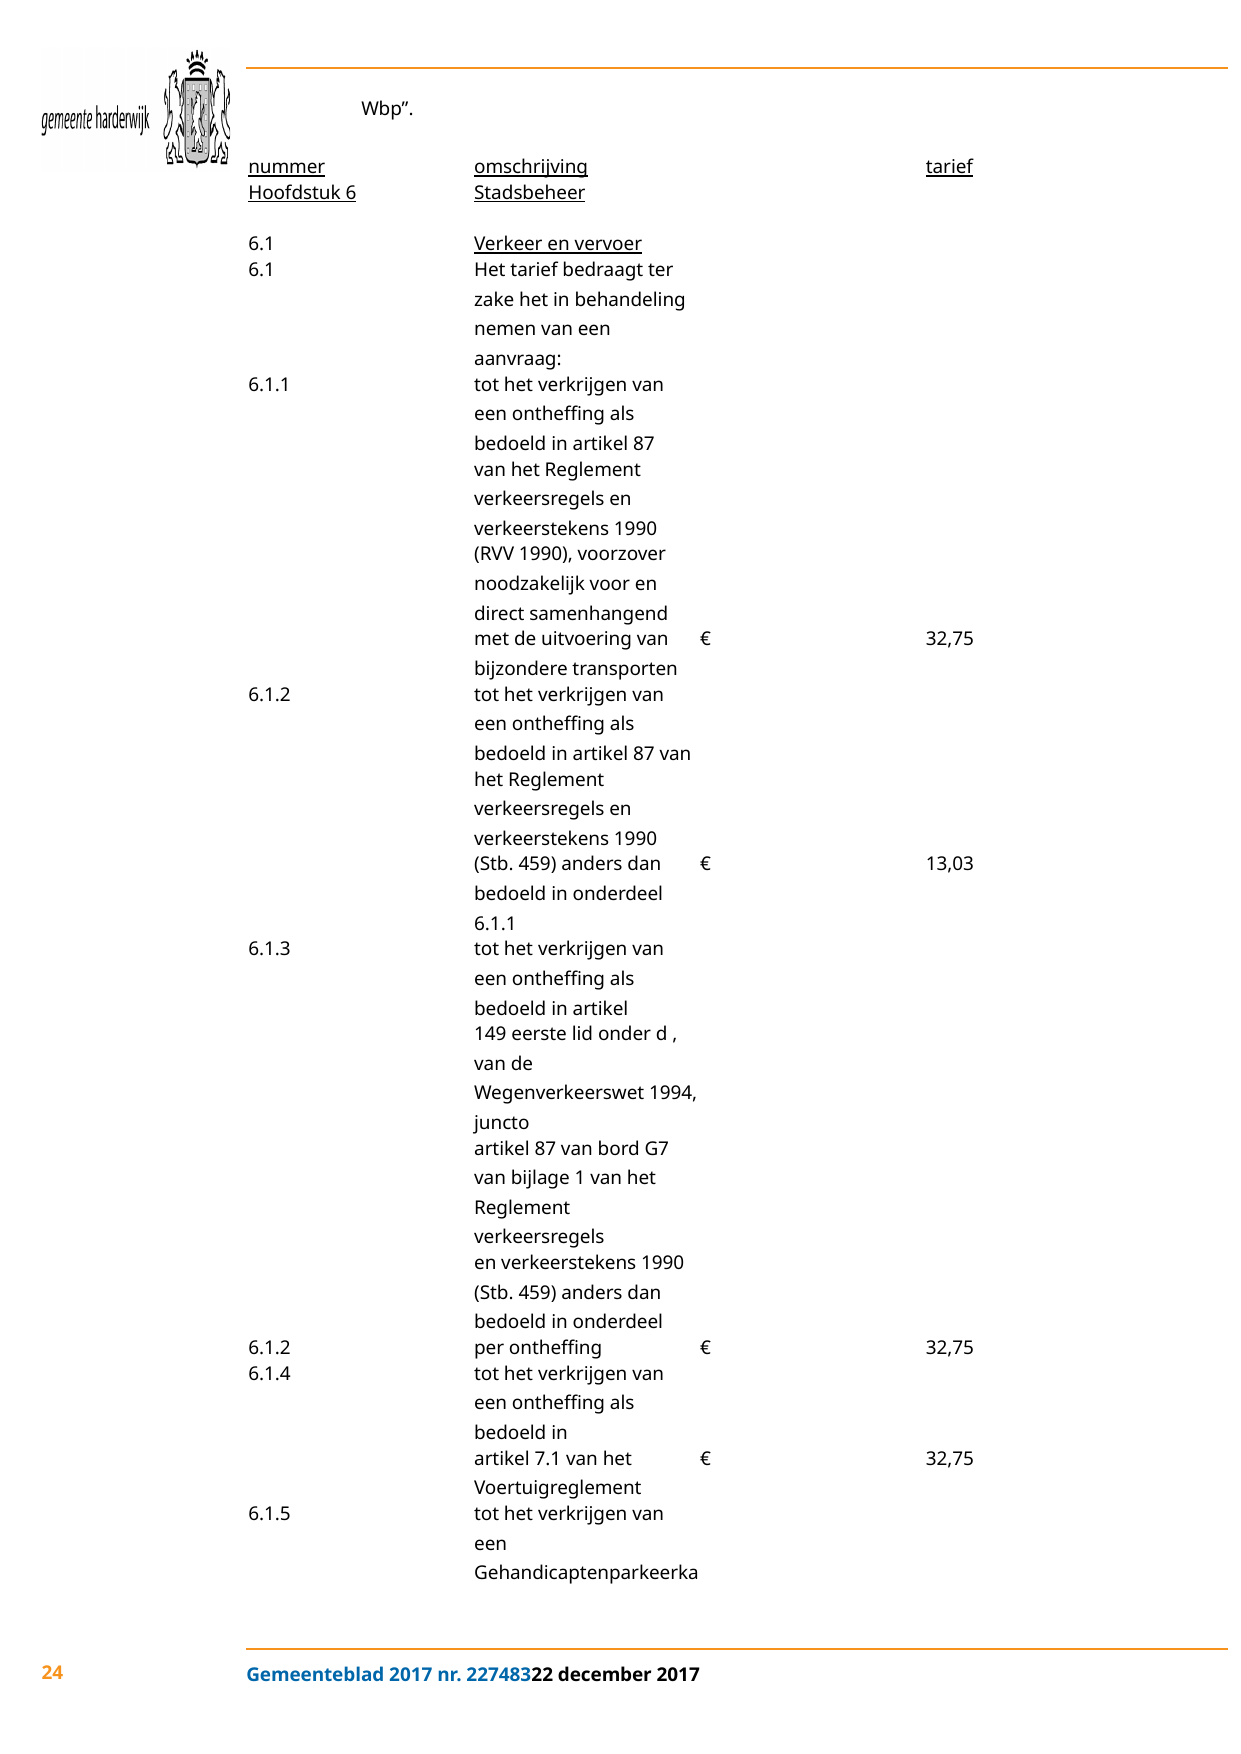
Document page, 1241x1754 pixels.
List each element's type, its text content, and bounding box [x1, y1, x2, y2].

table_cell [248, 1020, 474, 1135]
table_cell € [700, 1334, 926, 1360]
table_cell 32,75 [926, 1445, 1152, 1500]
table_cell [926, 231, 1152, 256]
table_cell artikel 87 van bord G7 van bijlage 1 van het Reglement verkeersregels [474, 1135, 700, 1249]
table_cell tot het verkrijgen van een ontheffing als bedoeld in artikel [474, 936, 700, 1020]
table_cell [926, 205, 1152, 231]
table_cell [700, 681, 926, 766]
table_cell [926, 456, 1152, 541]
table_cell 6.1.2 [248, 681, 474, 766]
table_cell [700, 256, 926, 371]
table_cell 6.1 [248, 256, 474, 371]
table_cell 32,75 [926, 1334, 1152, 1360]
table_cell [926, 1135, 1152, 1249]
table_cell € [700, 626, 926, 681]
table_cell (Stb. 459) anders dan bedoeld in onderdeel 6.1.1 [474, 851, 700, 936]
table_cell [700, 1360, 926, 1445]
table_cell tot het verkrijgen van een ontheffing als bedoeld in artikel 87 van [474, 681, 700, 766]
table_cell tot het verkrijgen van een Gehandicaptenparkeerka [474, 1500, 700, 1585]
table_cell [926, 936, 1152, 1020]
table_cell 32,75 [926, 626, 1152, 681]
table_cell 6.1.1 [248, 371, 474, 456]
table_cell Verkeer en vervoer [474, 231, 700, 256]
table_cell [700, 456, 926, 541]
table_cell [700, 936, 926, 1020]
table_cell [248, 541, 474, 626]
table_cell [248, 95, 361, 121]
table_cell [474, 205, 700, 231]
table_cell [700, 1135, 926, 1249]
table_cell 149 eerste lid onder d , van de Wegenverkeerswet 1994, juncto [474, 1020, 700, 1135]
table_cell 13,03 [926, 851, 1152, 936]
table_cell [926, 681, 1152, 766]
table_header [700, 154, 926, 179]
table_cell € [700, 851, 926, 936]
table_cell [248, 205, 474, 231]
table_cell [587, 95, 700, 121]
table_cell [700, 231, 926, 256]
table_header nummer [248, 154, 474, 179]
table_cell [248, 1135, 474, 1249]
table_cell [926, 371, 1152, 456]
table_cell 6.1 [248, 231, 474, 256]
table_cell artikel 7.1 van het Voertuigreglement [474, 1445, 700, 1500]
table_cell 6.1.2 [248, 1334, 474, 1360]
table_cell [248, 626, 474, 681]
table_cell [926, 256, 1152, 371]
table_cell (RVV 1990), voorzover noodzakelijk voor en direct samenhangend [474, 541, 700, 626]
table_cell [474, 95, 587, 121]
table_cell tot het verkrijgen van een ontheffing als bedoeld in [474, 1360, 700, 1445]
table_cell [926, 766, 1152, 851]
table_cell [926, 179, 1152, 205]
table_cell [248, 766, 474, 851]
table_cell per ontheffing [474, 1334, 700, 1360]
table_cell Wbp”. [361, 95, 474, 121]
table_cell 6.1.5 [248, 1500, 474, 1585]
table_cell [926, 1020, 1152, 1135]
table_cell [700, 1500, 926, 1585]
table_cell 6.1.3 [248, 936, 474, 1020]
table_cell € [700, 1445, 926, 1500]
table_cell [248, 851, 474, 936]
table_cell van het Reglement verkeersregels en verkeerstekens 1990 [474, 456, 700, 541]
table_cell en verkeerstekens 1990 (Stb. 459) anders dan bedoeld in onderdeel [474, 1249, 700, 1334]
table_cell [700, 1249, 926, 1334]
table_cell tot het verkrijgen van een ontheffing als bedoeld in artikel 87 [474, 371, 700, 456]
table_cell Stadsbeheer [474, 179, 700, 205]
table_cell [700, 205, 926, 231]
table_header omschrijving [474, 154, 700, 179]
table_cell [926, 541, 1152, 626]
table_cell [248, 1249, 474, 1334]
table_cell [926, 1500, 1152, 1585]
table_cell met de uitvoering van bijzondere transporten [474, 626, 700, 681]
table_header tarief [926, 154, 1152, 179]
table_cell [248, 1445, 474, 1500]
table_cell Het tarief bedraagt ter zake het in behandeling nemen van een aanvraag: [474, 256, 700, 371]
table_cell [700, 541, 926, 626]
table_cell [700, 766, 926, 851]
table_cell [248, 456, 474, 541]
table_cell [700, 371, 926, 456]
picture [41, 47, 231, 172]
table_cell 6.1.4 [248, 1360, 474, 1445]
table_cell [700, 1020, 926, 1135]
table_cell Hoofdstuk 6 [248, 179, 474, 205]
table_cell [926, 1360, 1152, 1445]
table_cell [700, 179, 926, 205]
table_cell [926, 1249, 1152, 1334]
table_cell het Reglement verkeersregels en verkeerstekens 1990 [474, 766, 700, 851]
